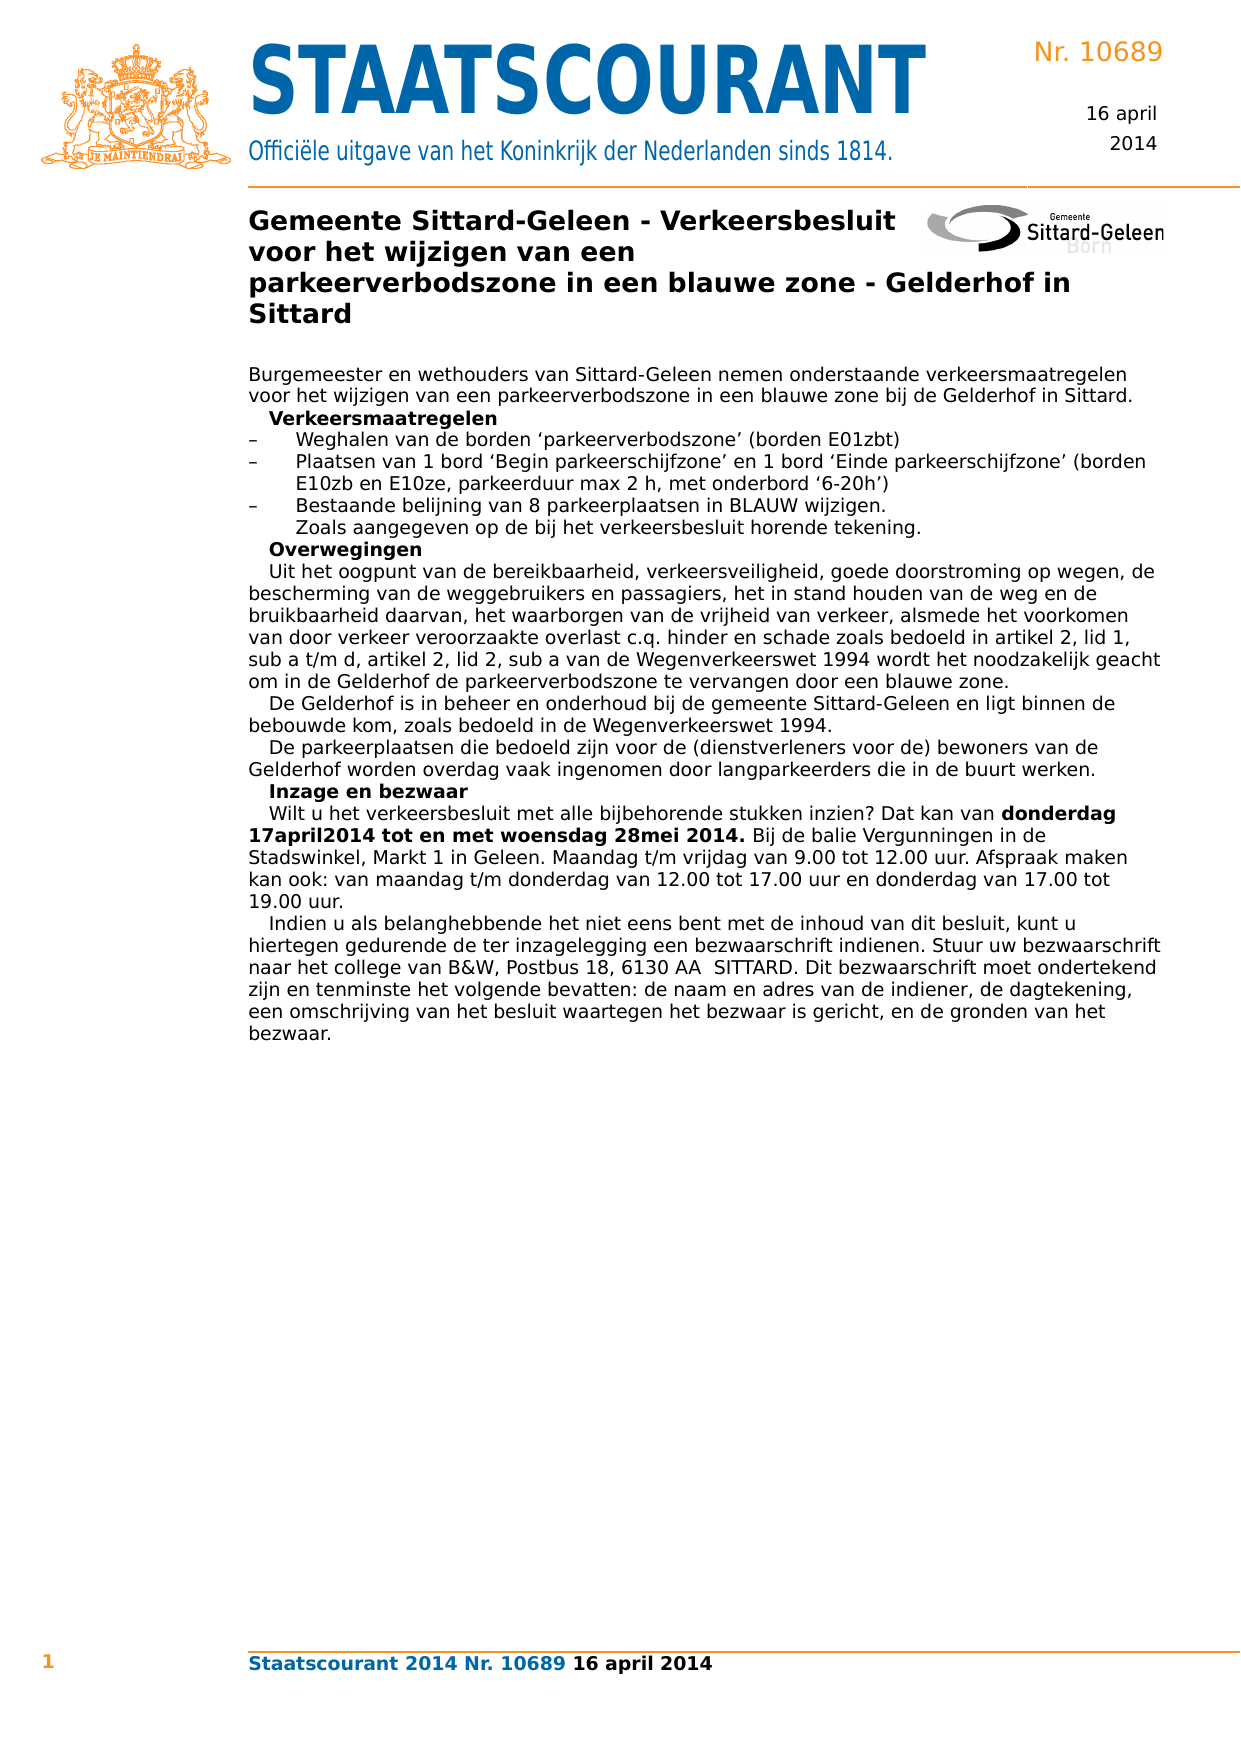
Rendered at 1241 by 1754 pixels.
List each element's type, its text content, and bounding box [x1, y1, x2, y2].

text Overwegingen [248, 539, 1163, 561]
text De Gelderhof is in beheer en onderhoud bij de gemeente Sittard-Geleen en ligt binnen de bebouwde kom, zoals bedoeld in de Wegenverkeerswet 1994. [248, 693, 1163, 737]
list Plaatsen van 1 bord ‘Begin parkeerschijfzone’ en 1 bord ‘Einde parkeerschijfzone’ (borden E10zb en E10ze, parkeerduur max 2 h, met onderbord ‘6-20h’) [248, 451, 1163, 495]
text Wilt u het verkeersbesluit met alle bijbehorende stukken inzien? Dat kan van donderdag 17april2014 tot en met woensdag 28mei 2014. Bij de balie Vergunningen in de Stadswinkel, Markt 1 in Geleen. Maandag t/m vrijdag van 9.00 tot 12.00 uur. Afspraak maken kan ook: van maandag t/m donderdag van 12.00 tot 17.00 uur en donderdag van 17.00 tot 19.00 uur. [248, 803, 1163, 913]
text Inzage en bezwaar [248, 781, 1163, 803]
text Uit het oogpunt van de bereikbaarheid, verkeersveiligheid, goede doorstroming op wegen, de bescherming van de weggebruikers en passagiers, het in stand houden van de weg en de bruikbaarheid daarvan, het waarborgen van de vrijheid van verkeer, alsmede het voorkomen van door verkeer veroorzaakte overlast c.q. hinder en schade zoals bedoeld in artikel 2, lid 1, sub a t/m d, artikel 2, lid 2, sub a van de Wegenverkeerswet 1994 wordt het noodzakelijk geacht om in de Gelderhof de parkeerverbodszone te vervangen door een blauwe zone. [248, 561, 1163, 693]
text De parkeerplaatsen die bedoeld zijn voor de (dienstverleners voor de) bewoners van de Gelderhof worden overdag vaak ingenomen door langparkeerders die in de buurt werken. [248, 737, 1163, 781]
text Verkeersmaatregelen [248, 407, 1163, 429]
list Zoals aangegeven op de bij het verkeersbesluit horende tekening. [248, 517, 1163, 539]
picture [927, 205, 1164, 253]
text Burgemeester en wethouders van Sittard-Geleen nemen onderstaande verkeersmaatregelen voor het wijzigen van een parkeerverbodszone in een blauwe zone bij de Gelderhof in Sittard. [248, 363, 1163, 407]
text Indien u als belanghebbende het niet eens bent met de inhoud van dit besluit, kunt u hiertegen gedurende de ter inzagelegging een bezwaarschrift indienen. Stuur uw bezwaarschrift naar het college van B&W, Postbus 18, 6130 AA SITTARD. Dit bezwaarschrift moet ondertekend zijn en tenminste het volgende bevatten: de naam en adres van de indiener, de dagtekening, een omschrijving van het besluit waartegen het bezwaar is gericht, en de gronden van het bezwaar. [248, 913, 1163, 1045]
subtitle Gemeente Sittard-Geleen - Verkeersbesluit voor het wijzigen van een parkeerverbodszone in een blauwe zone - Gelderhof in Sittard [248, 206, 1163, 330]
picture [41, 44, 231, 169]
list Bestaande belijning van 8 parkeerplaatsen in BLAUW wijzigen. [248, 495, 1163, 517]
list Weghalen van de borden ‘parkeerverbodszone’ (borden E01zbt) [248, 429, 1163, 451]
